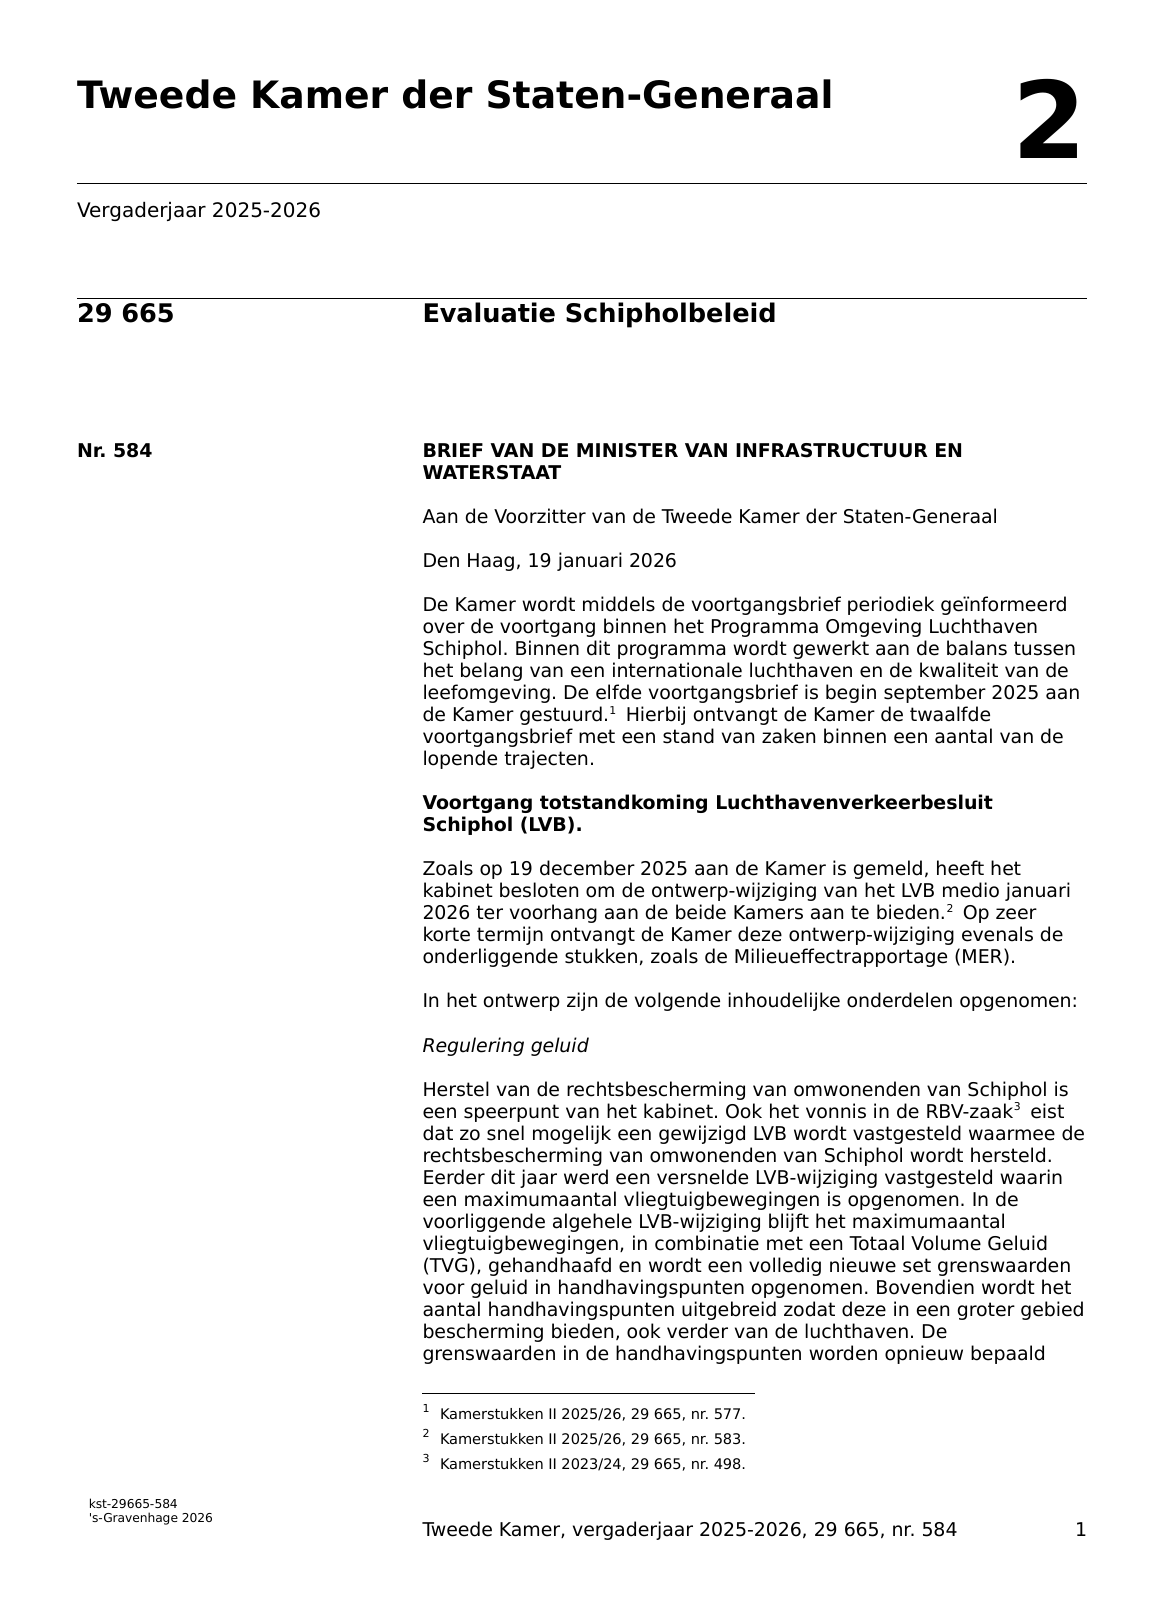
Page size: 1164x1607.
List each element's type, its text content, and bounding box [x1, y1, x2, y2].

subtitle Voortgang totstandkoming Luchthavenverkeerbesluit Schiphol (LVB). [422, 792, 1087, 836]
text Den Haag, 19 januari 2026 [422, 550, 1087, 572]
text Kamerstukken II 2025/26, 29 665, nr. 577. [422, 1402, 1087, 1424]
text Kamerstukken II 2023/24, 29 665, nr. 498. [422, 1452, 1087, 1474]
table_cell Vergaderjaar 2025-2026 [77, 184, 1087, 298]
text Aan de Voorzitter van de Tweede Kamer der Staten-Generaal [422, 506, 1087, 528]
table_header Tweede Kamer der Staten-Generaal [77, 59, 886, 183]
text Zoals op 19 december 2025 aan de Kamer is gemeld, heeft het kabinet besloten om de ontwerp-wijziging van het LVB medio januari 2026 ter voorhang aan de beide Kamers aan te bieden. Op zeer korte termijn ontvangt de Kamer deze ontwerp-wijziging evenals de onderliggende stukken, zoals de Milieueffectrapportage (MER). [422, 858, 1087, 968]
text De Kamer wordt middels de voortgangsbrief periodiek geïnformeerd over de voortgang binnen het Programma Omgeving Luchthaven Schiphol. Binnen dit programma wordt gewerkt aan de balans tussen het belang van een internationale luchthaven en de kwaliteit van de leefomgeving. De elfde voortgangsbrief is begin september 2025 aan de Kamer gestuurd. Hierbij ontvangt de Kamer de twaalfde voortgangsbrief met een stand van zaken binnen een aantal van de lopende trajecten. [422, 594, 1087, 770]
text Herstel van de rechtsbescherming van omwonenden van Schiphol is een speerpunt van het kabinet. Ook het vonnis in de RBV-zaak eist dat zo snel mogelijk een gewijzigd LVB wordt vastgesteld waarmee de rechtsbescherming van omwonenden van Schiphol wordt hersteld. Eerder dit jaar werd een versnelde LVB-wijziging vastgesteld waarin een maximumaantal vliegtuigbewegingen is opgenomen. In de voorliggende algehele LVB-wijziging blijft het maximumaantal vliegtuigbewegingen, in combinatie met een Totaal Volume Geluid (TVG), gehandhaafd en wordt een volledig nieuwe set grenswaarden voor geluid in handhavingspunten opgenomen. Bovendien wordt het aantal handhavingspunten uitgebreid zodat deze in een groter gebied bescherming bieden, ook verder van de luchthaven. De grenswaarden in de handhavingspunten worden opnieuw bepaald [422, 1079, 1087, 1364]
subtitle Nr. 584 BRIEF VAN DE MINISTER VAN INFRASTRUCTUUR EN WATERSTAAT [77, 440, 1087, 484]
text kst-29665-584 [88, 1497, 323, 1511]
text In het ontwerp zijn de volgende inhoudelijke onderdelen opgenomen: [422, 990, 1087, 1012]
text 's-Gravenhage 2026 [88, 1511, 323, 1525]
subtitle 29 665 Evaluatie Schipholbeleid [77, 299, 1087, 329]
subtitle Regulering geluid [422, 1034, 1087, 1057]
table_header 2 [886, 59, 1087, 183]
text Kamerstukken II 2025/26, 29 665, nr. 583. [422, 1427, 1087, 1449]
